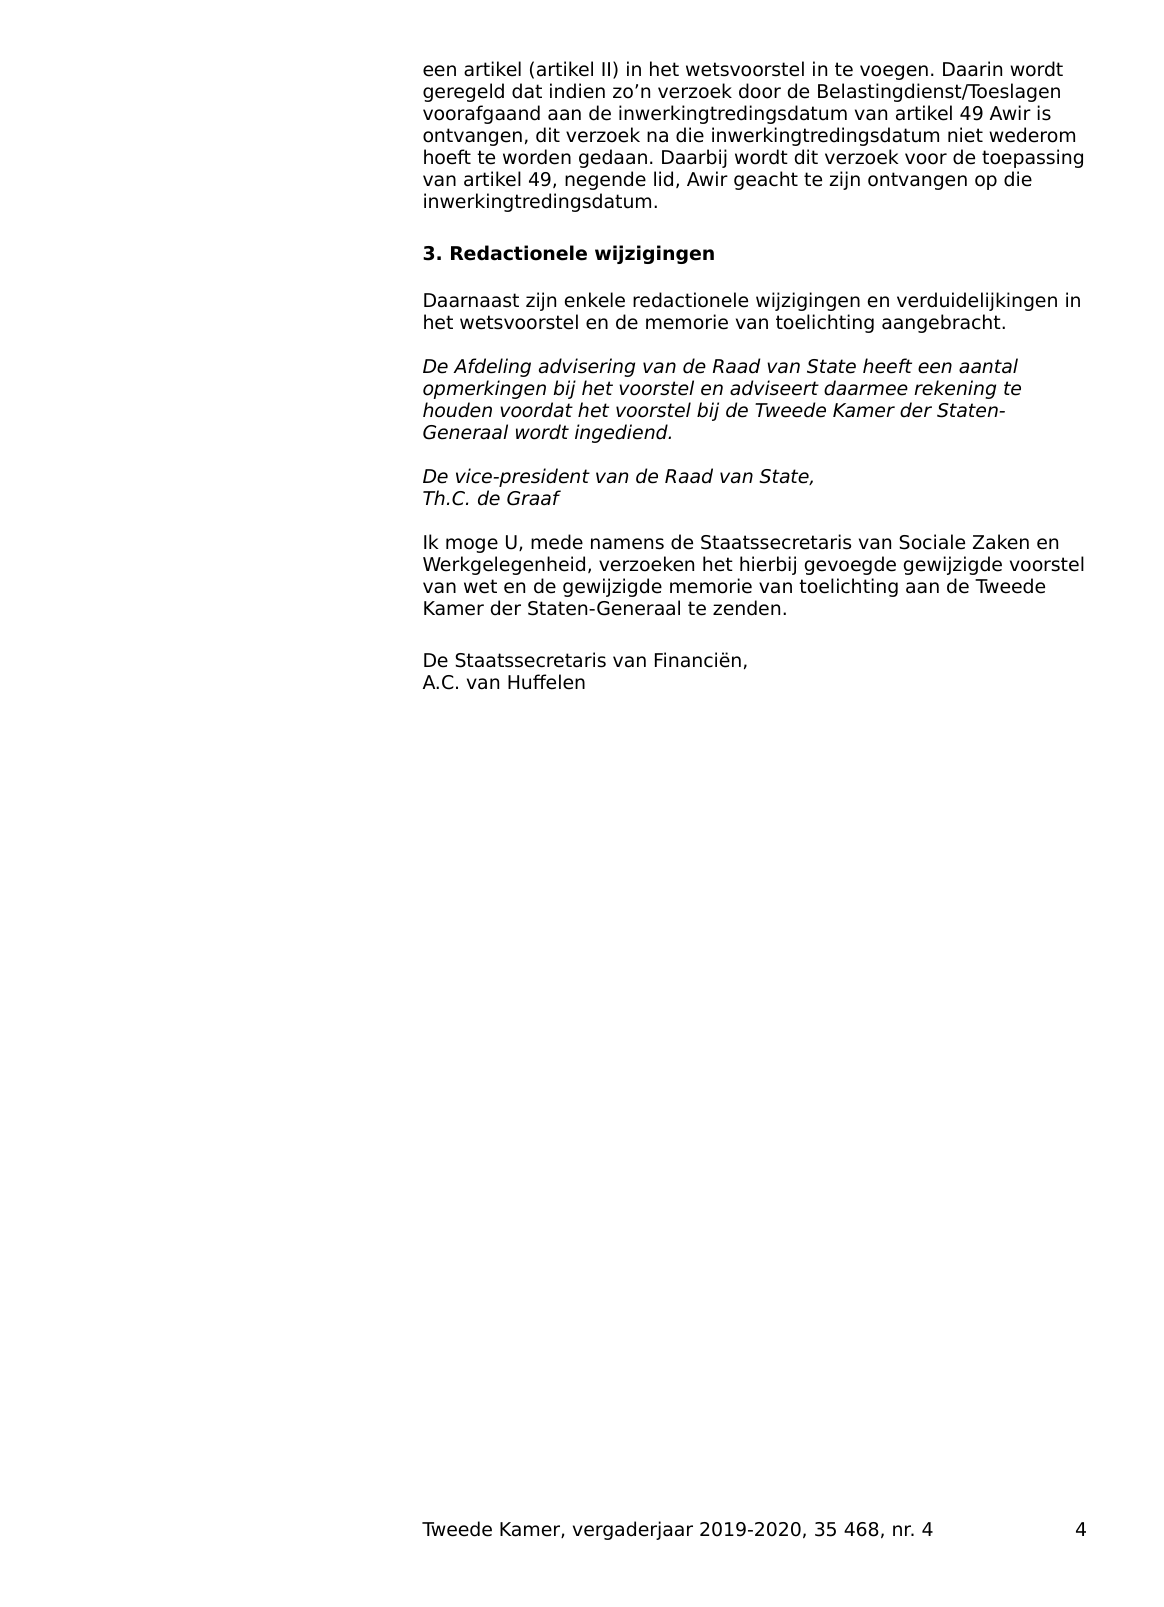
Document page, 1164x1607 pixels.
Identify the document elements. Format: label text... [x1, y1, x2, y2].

subtitle 3. Redactionele wijzigingen [422, 243, 1087, 265]
text Th.C. de Graaf [422, 488, 1087, 510]
text De Staatssecretaris van Financiën, A.C. van Huffelen [422, 650, 1087, 694]
text Ik moge U, mede namens de Staatssecretaris van Sociale Zaken en Werkgelegenheid, verzoeken het hierbij gevoegde gewijzigde voorstel van wet en de gewijzigde memorie van toelichting aan de Tweede Kamer der Staten-Generaal te zenden. [422, 532, 1087, 620]
text een artikel (artikel II) in het wetsvoorstel in te voegen. Daarin wordt geregeld dat indien zo’n verzoek door de Belastingdienst/Toeslagen voorafgaand aan de inwerkingtredingsdatum van artikel 49 Awir is ontvangen, dit verzoek na die inwerkingtredingsdatum niet wederom hoeft te worden gedaan. Daarbij wordt dit verzoek voor de toepassing van artikel 49, negende lid, Awir geacht te zijn ontvangen op die inwerkingtredingsdatum. [422, 59, 1087, 213]
text Daarnaast zijn enkele redactionele wijzigingen en verduidelijkingen in het wetsvoorstel en de memorie van toelichting aangebracht. [422, 290, 1087, 334]
text De Afdeling advisering van de Raad van State heeft een aantal opmerkingen bij het voorstel en adviseert daarmee rekening te houden voordat het voorstel bij de Tweede Kamer der Staten-Generaal wordt ingediend. [422, 356, 1087, 444]
text De vice-president van de Raad van State, [422, 466, 1087, 488]
